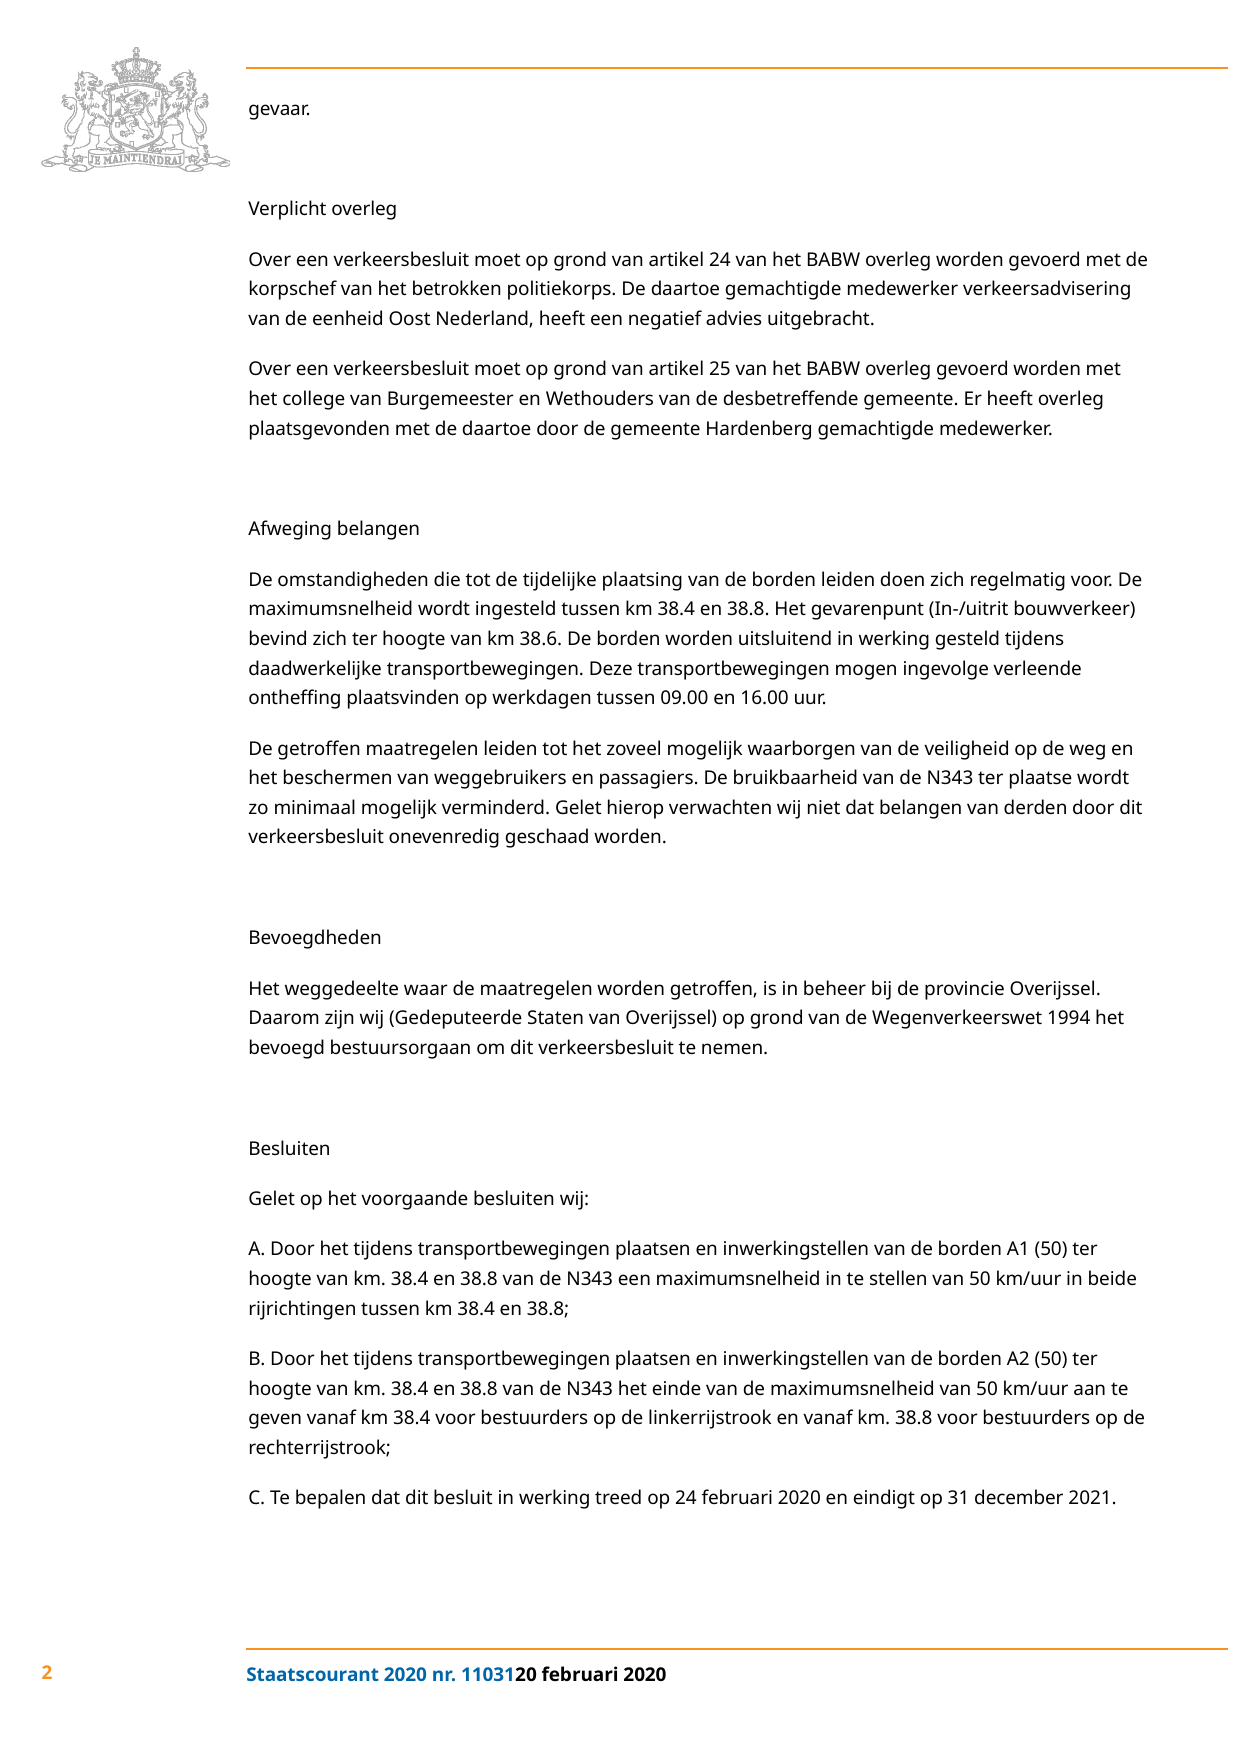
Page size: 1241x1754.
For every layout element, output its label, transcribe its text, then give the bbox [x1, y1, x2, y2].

text Afweging belangen [248, 516, 1152, 541]
text Gelet op het voorgaande besluiten wij: [248, 1185, 1152, 1211]
text De omstandigheden die tot de tijdelijke plaatsing van de borden leiden doen zich regelmatig voor. De maximumsnelheid wordt ingesteld tussen km 38.4 en 38.8. Het gevarenpunt (In-/uitrit bouwverkeer) bevind zich ter hoogte van km 38.6. De borden worden uitsluitend in werking gesteld tijdens daadwerkelijke transportbewegingen. Deze transportbewegingen mogen ingevolge verleende ontheffing plaatsvinden op werkdagen tussen 09.00 en 16.00 uur. [248, 566, 1152, 710]
text B. Door het tijdens transportbewegingen plaatsen en inwerkingstellen van de borden A2 (50) ter hoogte van km. 38.4 en 38.8 van de N343 het einde van de maximumsnelheid van 50 km/uur aan te geven vanaf km 38.4 voor bestuurders op de linkerrijstrook en vanaf km. 38.8 voor bestuurders op de rechterrijstrook; [248, 1345, 1152, 1460]
text Over een verkeersbesluit moet op grond van artikel 24 van het BABW overleg worden gevoerd met de korpschef van het betrokken politiekorps. De daartoe gemachtigde medewerker verkeersadvisering van de eenheid Oost Nederland, heeft een negatief advies uitgebracht. [248, 246, 1152, 331]
text Over een verkeersbesluit moet op grond van artikel 25 van het BABW overleg gevoerd worden met het college van Burgemeester en Wethouders van de desbetreffende gemeente. Er heeft overleg plaatsgevonden met de daartoe door de gemeente Hardenberg gemachtigde medewerker. [248, 356, 1152, 441]
text Het weggedeelte waar de maatregelen worden getroffen, is in beheer bij de provincie Overijssel. Daarom zijn wij (Gedeputeerde Staten van Overijssel) op grond van de Wegenverkeerswet 1994 het bevoegd bestuursorgaan om dit verkeersbesluit te nemen. [248, 975, 1152, 1060]
text gevaar. [248, 95, 1152, 121]
text Verplicht overleg [248, 196, 1152, 221]
text Bevoegdheden [248, 924, 1152, 950]
picture [41, 47, 231, 172]
text C. Te bepalen dat dit besluit in werking treed op 24 februari 2020 en eindigt op 31 december 2021. [248, 1484, 1152, 1510]
text De getroffen maatregelen leiden tot het zoveel mogelijk waarborgen van de veiligheid op de weg en het beschermen van weggebruikers en passagiers. De bruikbaarheid van de N343 ter plaatse wordt zo minimaal mogelijk verminderd. Gelet hierop verwachten wij niet dat belangen van derden door dit verkeersbesluit onevenredig geschaad worden. [248, 735, 1152, 849]
text A. Door het tijdens transportbewegingen plaatsen en inwerkingstellen van de borden A1 (50) ter hoogte van km. 38.4 en 38.8 van de N343 een maximumsnelheid in te stellen van 50 km/uur in beide rijrichtingen tussen km 38.4 en 38.8; [248, 1236, 1152, 1321]
text Besluiten [248, 1135, 1152, 1161]
